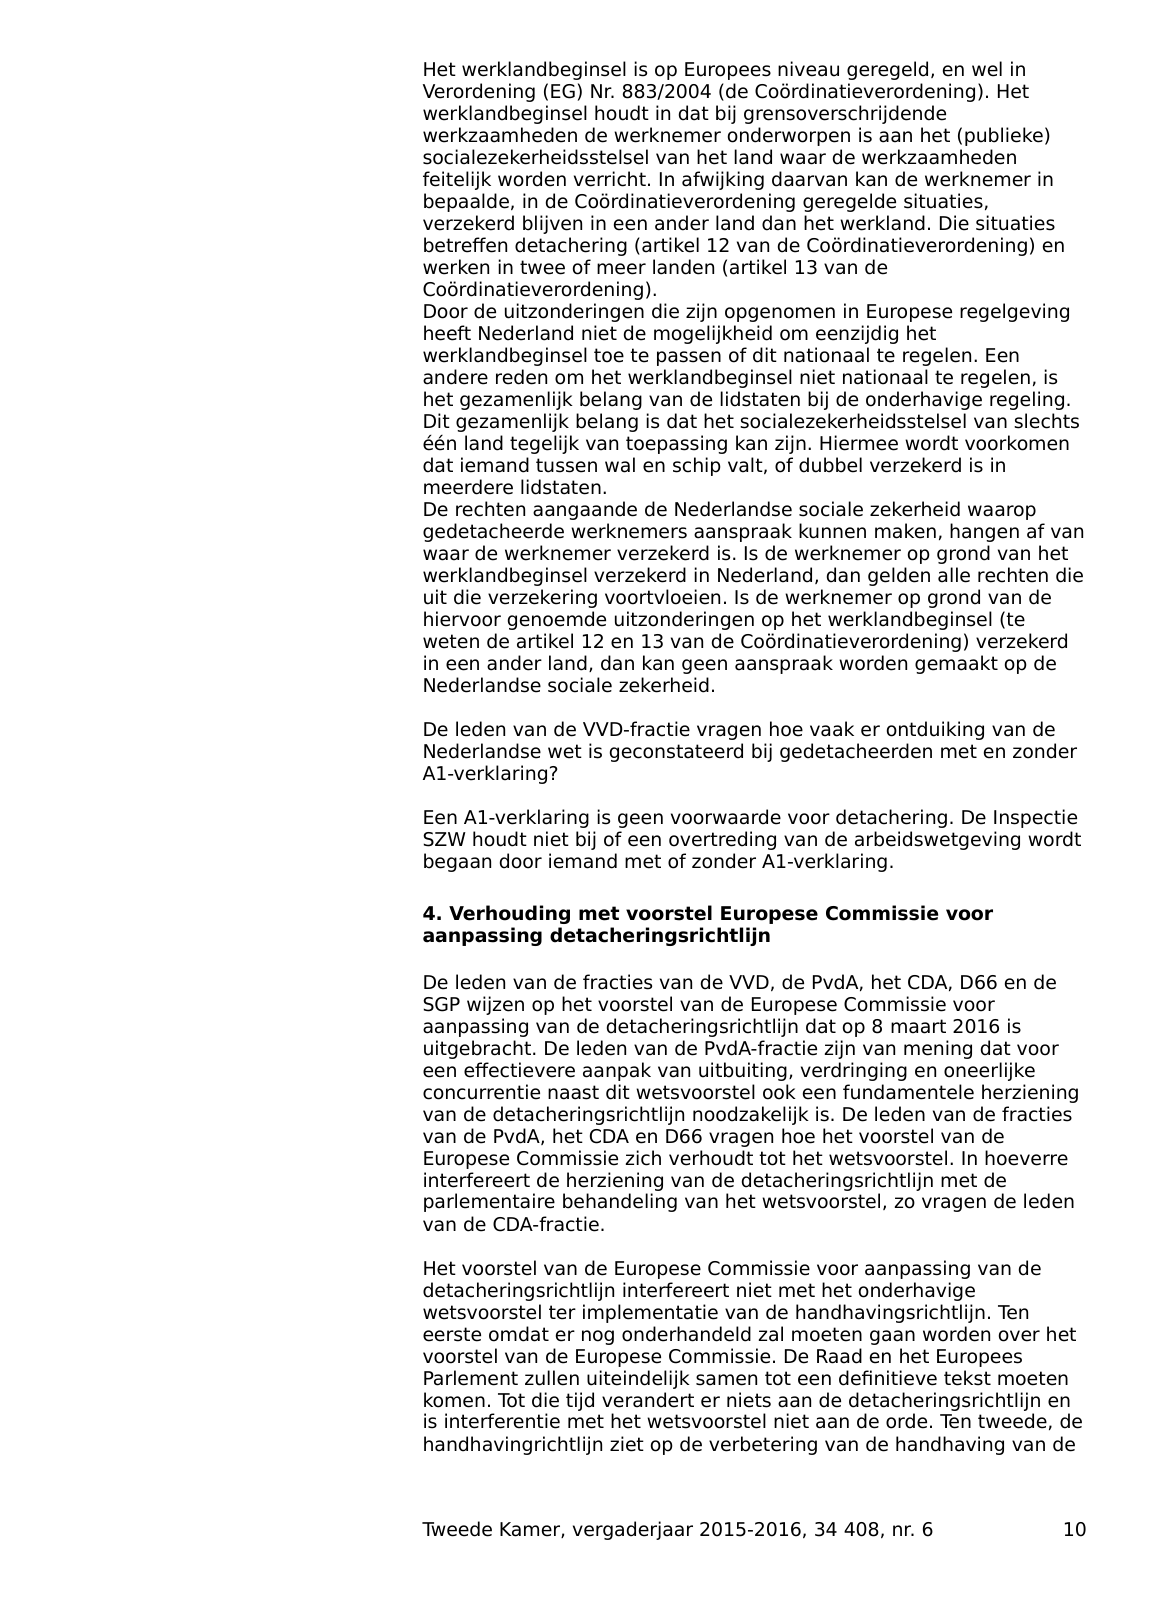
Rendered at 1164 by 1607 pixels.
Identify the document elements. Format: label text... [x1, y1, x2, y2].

text Door de uitzonderingen die zijn opgenomen in Europese regelgeving heeft Nederland niet de mogelijkheid om eenzijdig het werklandbeginsel toe te passen of dit nationaal te regelen. Een andere reden om het werklandbeginsel niet nationaal te regelen, is het gezamenlijk belang van de lidstaten bij de onderhavige regeling. Dit gezamenlijk belang is dat het socialezekerheidsstelsel van slechts één land tegelijk van toepassing kan zijn. Hiermee wordt voorkomen dat iemand tussen wal en schip valt, of dubbel verzekerd is in meerdere lidstaten. [422, 301, 1087, 499]
text Een A1-verklaring is geen voorwaarde voor detachering. De Inspectie SZW houdt niet bij of een overtreding van de arbeidswetgeving wordt begaan door iemand met of zonder A1-verklaring. [422, 807, 1087, 873]
text Het werklandbeginsel is op Europees niveau geregeld, en wel in Verordening (EG) Nr. 883/2004 (de Coördinatieverordening). Het werklandbeginsel houdt in dat bij grensoverschrijdende werkzaamheden de werknemer onderworpen is aan het (publieke) socialezekerheidsstelsel van het land waar de werkzaamheden feitelijk worden verricht. In afwijking daarvan kan de werknemer in bepaalde, in de Coördinatieverordening geregelde situaties, verzekerd blijven in een ander land dan het werkland. Die situaties betreffen detachering (artikel 12 van de Coördinatieverordening) en werken in twee of meer landen (artikel 13 van de Coördinatieverordening). [422, 59, 1087, 301]
text De rechten aangaande de Nederlandse sociale zekerheid waarop gedetacheerde werknemers aanspraak kunnen maken, hangen af van waar de werknemer verzekerd is. Is de werknemer op grond van het werklandbeginsel verzekerd in Nederland, dan gelden alle rechten die uit die verzekering voortvloeien. Is de werknemer op grond van de hiervoor genoemde uitzonderingen op het werklandbeginsel (te weten de artikel 12 en 13 van de Coördinatieverordening) verzekerd in een ander land, dan kan geen aanspraak worden gemaakt op de Nederlandse sociale zekerheid. [422, 499, 1087, 696]
text De leden van de VVD-fractie vragen hoe vaak er ontduiking van de Nederlandse wet is geconstateerd bij gedetacheerden met en zonder A1-verklaring? [422, 719, 1087, 784]
subtitle 4. Verhouding met voorstel Europese Commissie voor aanpassing detacheringsrichtlijn [422, 903, 1087, 947]
text De leden van de fracties van de VVD, de PvdA, het CDA, D66 en de SGP wijzen op het voorstel van de Europese Commissie voor aanpassing van de detacheringsrichtlijn dat op 8 maart 2016 is uitgebracht. De leden van de PvdA-fractie zijn van mening dat voor een effectievere aanpak van uitbuiting, verdringing en oneerlijke concurrentie naast dit wetsvoorstel ook een fundamentele herziening van de detacheringsrichtlijn noodzakelijk is. De leden van de fracties van de PvdA, het CDA en D66 vragen hoe het voorstel van de Europese Commissie zich verhoudt tot het wetsvoorstel. In hoeverre interfereert de herziening van de detacheringsrichtlijn met de parlementaire behandeling van het wetsvoorstel, zo vragen de leden van de CDA-fractie. [422, 972, 1087, 1235]
text Het voorstel van de Europese Commissie voor aanpassing van de detacheringsrichtlijn interfereert niet met het onderhavige wetsvoorstel ter implementatie van de handhavingsrichtlijn. Ten eerste omdat er nog onderhandeld zal moeten gaan worden over het voorstel van de Europese Commissie. De Raad en het Europees Parlement zullen uiteindelijk samen tot een definitieve tekst moeten komen. Tot die tijd verandert er niets aan de detacheringsrichtlijn en is interferentie met het wetsvoorstel niet aan de orde. Ten tweede, de handhavingrichtlijn ziet op de verbetering van de handhaving van de [422, 1258, 1087, 1455]
